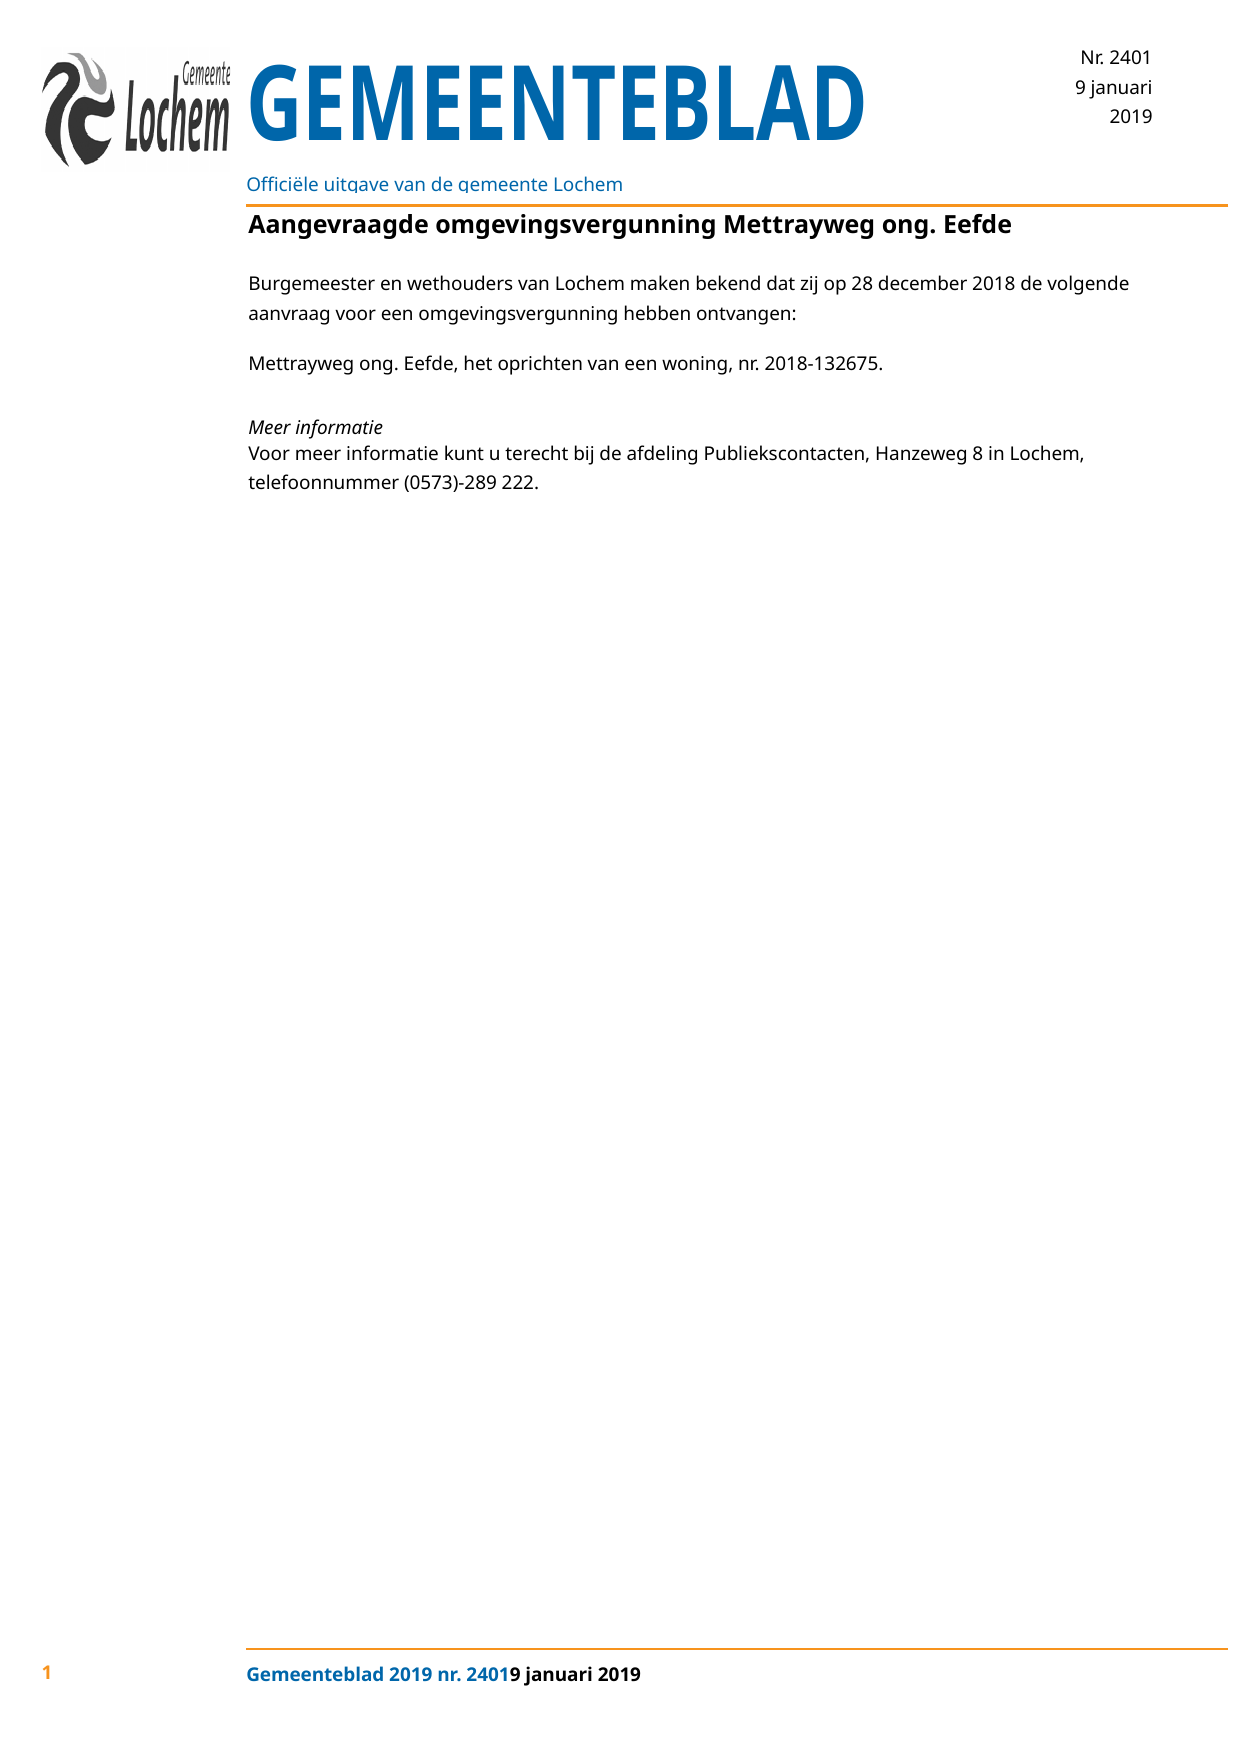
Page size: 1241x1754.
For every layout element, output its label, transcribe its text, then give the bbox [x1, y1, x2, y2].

picture [41, 47, 231, 172]
text Voor meer informatie kunt u terecht bij de afdeling Publiekscontacten, Hanzeweg 8 in Lochem, telefoonnummer (0573)-289 222. [248, 440, 1152, 495]
text Aangevraagde omgevingsvergunning Mettrayweg ong. Eefde [248, 207, 1152, 241]
text Mettrayweg ong. Eefde, het oprichten van een woning, nr. 2018-132675. [248, 350, 1152, 376]
text Meer informatie [248, 414, 1152, 440]
text Burgemeester en wethouders van Lochem maken bekend dat zij op 28 december 2018 de volgende aanvraag voor een omgevingsvergunning hebben ontvangen: [248, 270, 1152, 326]
